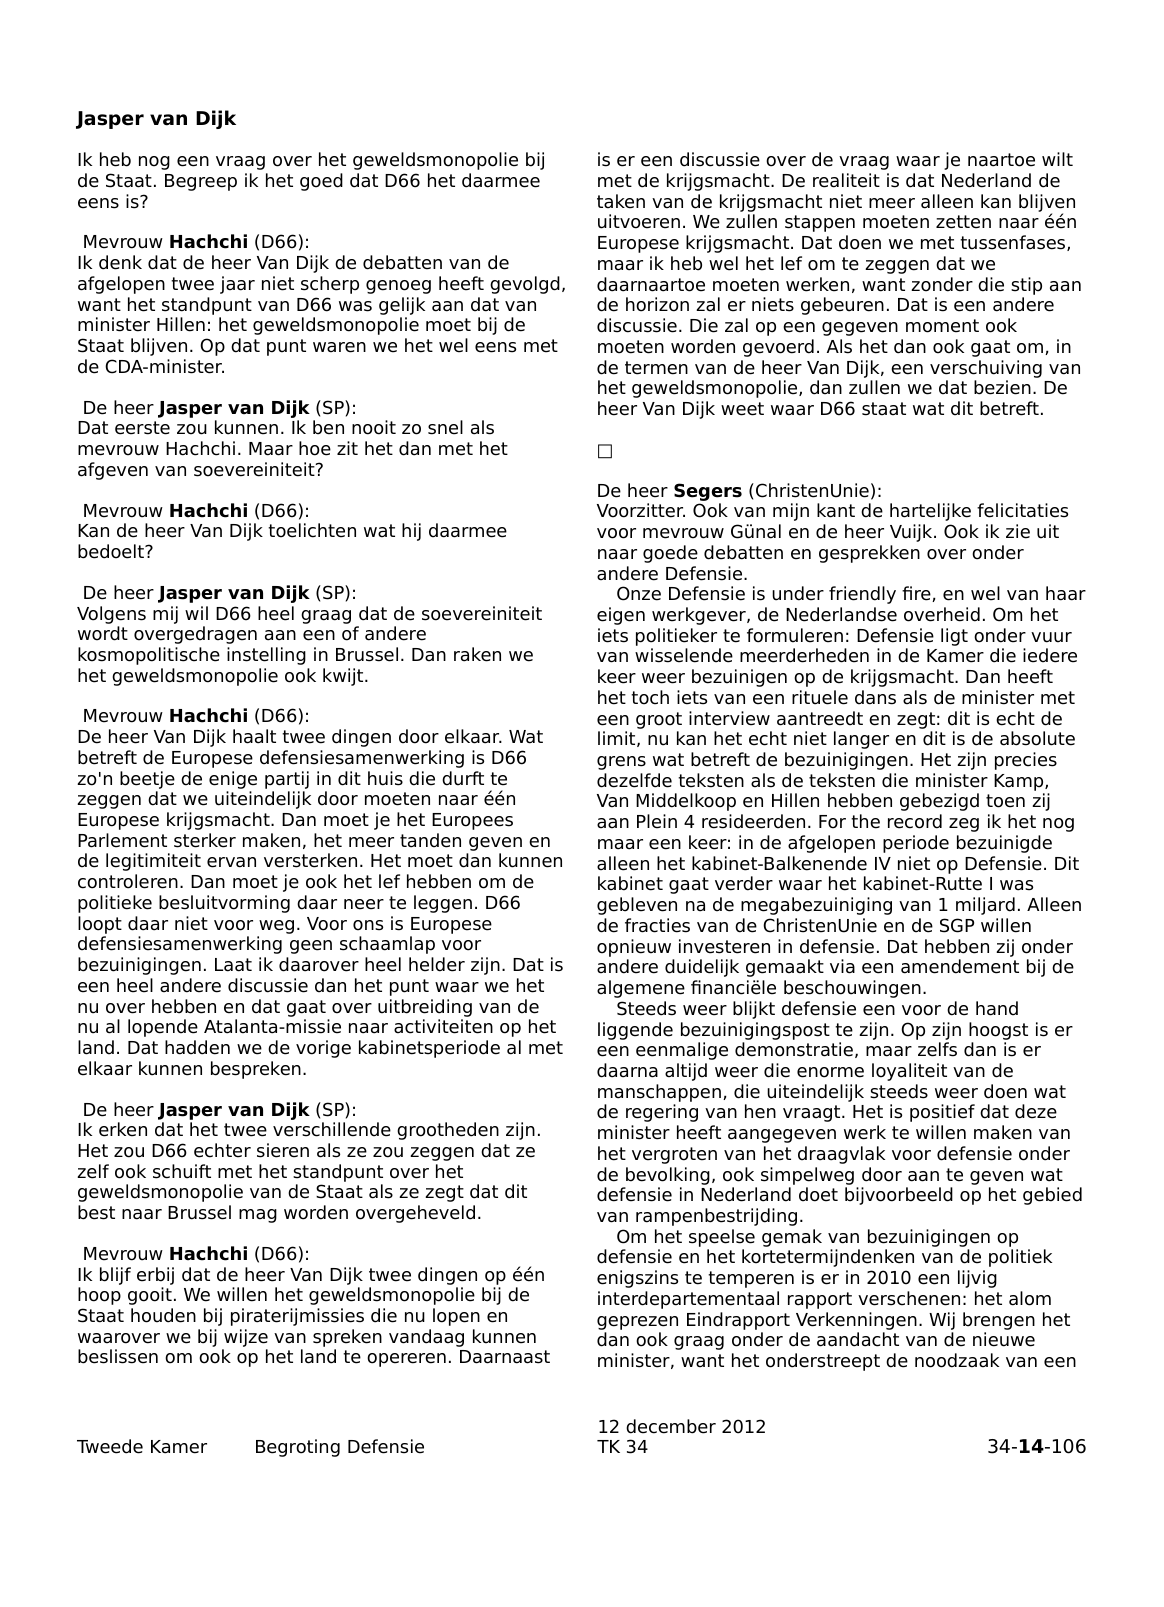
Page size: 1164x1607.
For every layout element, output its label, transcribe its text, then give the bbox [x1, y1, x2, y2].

text Ik heb nog een vraag over het geweldsmonopolie bij de Staat. Begreep ik het goed dat D66 het daarmee eens is? [77, 150, 567, 212]
text Voorzitter. Ook van mijn kant de hartelijke felicitaties voor mevrouw Günal en de heer Vuijk. Ook ik zie uit naar goede debatten en gesprekken over onder andere Defensie. [596, 501, 1087, 584]
text Volgens mij wil D66 heel graag dat de soevereiniteit wordt overgedragen aan een of andere kosmopolitische instelling in Brussel. Dan raken we het geweldsmonopolie ook kwijt. [77, 603, 567, 686]
text Ik denk dat de heer Van Dijk de debatten van de afgelopen twee jaar niet scherp genoeg heeft gevolgd, want het standpunt van D66 was gelijk aan dat van minister Hillen: het geweldsmonopolie moet bij de Staat blijven. Op dat punt waren we het wel eens met de CDA-minister. [77, 253, 567, 377]
text De heer Jasper van Dijk (SP): [77, 397, 567, 418]
text Mevrouw Hachchi (D66): [77, 1244, 567, 1264]
text Mevrouw Hachchi (D66): [77, 232, 567, 253]
text Ik blijf erbij dat de heer Van Dijk twee dingen op één hoop gooit. We willen het geweldsmonopolie bij de Staat houden bij piraterijmissies die nu lopen en waarover we bij wijze van spreken vandaag kunnen beslissen om ook op het land te opereren. Daarnaast [77, 1264, 567, 1368]
text De heer Segers (ChristenUnie): [596, 480, 1087, 501]
text De heer Jasper van Dijk (SP): [77, 1099, 567, 1120]
text De heer Van Dijk haalt twee dingen door elkaar. Wat betreft de Europese defensiesamenwerking is D66 zo'n beetje de enige partij in dit huis die durft te zeggen dat we uiteindelijk door moeten naar één Europese krijgsmacht. Dan moet je het Europees Parlement sterker maken, het meer tanden geven en de legitimiteit ervan versterken. Het moet dan kunnen controleren. Dan moet je ook het lef hebben om de politieke besluitvorming daar neer te leggen. D66 loopt daar niet voor weg. Voor ons is Europese defensiesamenwerking geen schaamlap voor bezuinigingen. Laat ik daarover heel helder zijn. Dat is een heel andere discussie dan het punt waar we het nu over hebben en dat gaat over uitbreiding van de nu al lopende Atalanta-missie naar activiteiten op het land. Dat hadden we de vorige kabinetsperiode al met elkaar kunnen bespreken. [77, 727, 567, 1079]
text De heer Jasper van Dijk (SP): [77, 583, 567, 603]
text Om het speelse gemak van bezuinigingen op defensie en het kortetermijndenken van de politiek enigszins te temperen is er in 2010 een lijvig interdepartementaal rapport verschenen: het alom geprezen Eindrapport Verkenningen. Wij brengen het dan ook graag onder de aandacht van de nieuwe minister, want het onderstreept de noodzaak van een [596, 1227, 1087, 1372]
text Dat eerste zou kunnen. Ik ben nooit zo snel als mevrouw Hachchi. Maar hoe zit het dan met het afgeven van soevereiniteit? [77, 418, 567, 480]
text is er een discussie over de vraag waar je naartoe wilt met de krijgsmacht. De realiteit is dat Nederland de taken van de krijgsmacht niet meer alleen kan blijven uitvoeren. We zullen stappen moeten zetten naar één Europese krijgsmacht. Dat doen we met tussenfases, maar ik heb wel het lef om te zeggen dat we daarnaartoe moeten werken, want zonder die stip aan de horizon zal er niets gebeuren. Dat is een andere discussie. Die zal op een gegeven moment ook moeten worden gevoerd. Als het dan ook gaat om, in de termen van de heer Van Dijk, een verschuiving van het geweldsmonopolie, dan zullen we dat bezien. De heer Van Dijk weet waar D66 staat wat dit betreft. [596, 150, 1087, 420]
text Mevrouw Hachchi (D66): [77, 706, 567, 727]
text □ [596, 440, 1087, 460]
text Onze Defensie is under friendly fire, en wel van haar eigen werkgever, de Nederlandse overheid. Om het iets politieker te formuleren: Defensie ligt onder vuur van wisselende meerderheden in de Kamer die iedere keer weer bezuinigen op de krijgsmacht. Dan heeft het toch iets van een rituele dans als de minister met een groot interview aantreedt en zegt: dit is echt de limit, nu kan het echt niet langer en dit is de absolute grens wat betreft de bezuinigingen. Het zijn precies dezelfde teksten als de teksten die minister Kamp, Van Middelkoop en Hillen hebben gebezigd toen zij aan Plein 4 resideerden. For the record zeg ik het nog maar een keer: in de afgelopen periode bezuinigde alleen het kabinet-Balkenende IV niet op Defensie. Dit kabinet gaat verder waar het kabinet-Rutte I was gebleven na de megabezuiniging van 1 miljard. Alleen de fracties van de ChristenUnie en de SGP willen opnieuw investeren in defensie. Dat hebben zij onder andere duidelijk gemaakt via een amendement bij de algemene financiële beschouwingen. [596, 584, 1087, 999]
text Ik erken dat het twee verschillende grootheden zijn. Het zou D66 echter sieren als ze zou zeggen dat ze zelf ook schuift met het standpunt over het geweldsmonopolie van de Staat als ze zegt dat dit best naar Brussel mag worden overgeheveld. [77, 1120, 567, 1224]
text Mevrouw Hachchi (D66): [77, 500, 567, 521]
text Steeds weer blijkt defensie een voor de hand liggende bezuinigingspost te zijn. Op zijn hoogst is er een eenmalige demonstratie, maar zelfs dan is er daarna altijd weer die enorme loyaliteit van de manschappen, die uiteindelijk steeds weer doen wat de regering van hen vraagt. Het is positief dat deze minister heeft aangegeven werk te willen maken van het vergroten van het draagvlak voor defensie onder de bevolking, ook simpelweg door aan te geven wat defensie in Nederland doet bijvoorbeeld op het gebied van rampenbestrijding. [596, 999, 1087, 1227]
text Kan de heer Van Dijk toelichten wat hij daarmee bedoelt? [77, 521, 567, 563]
